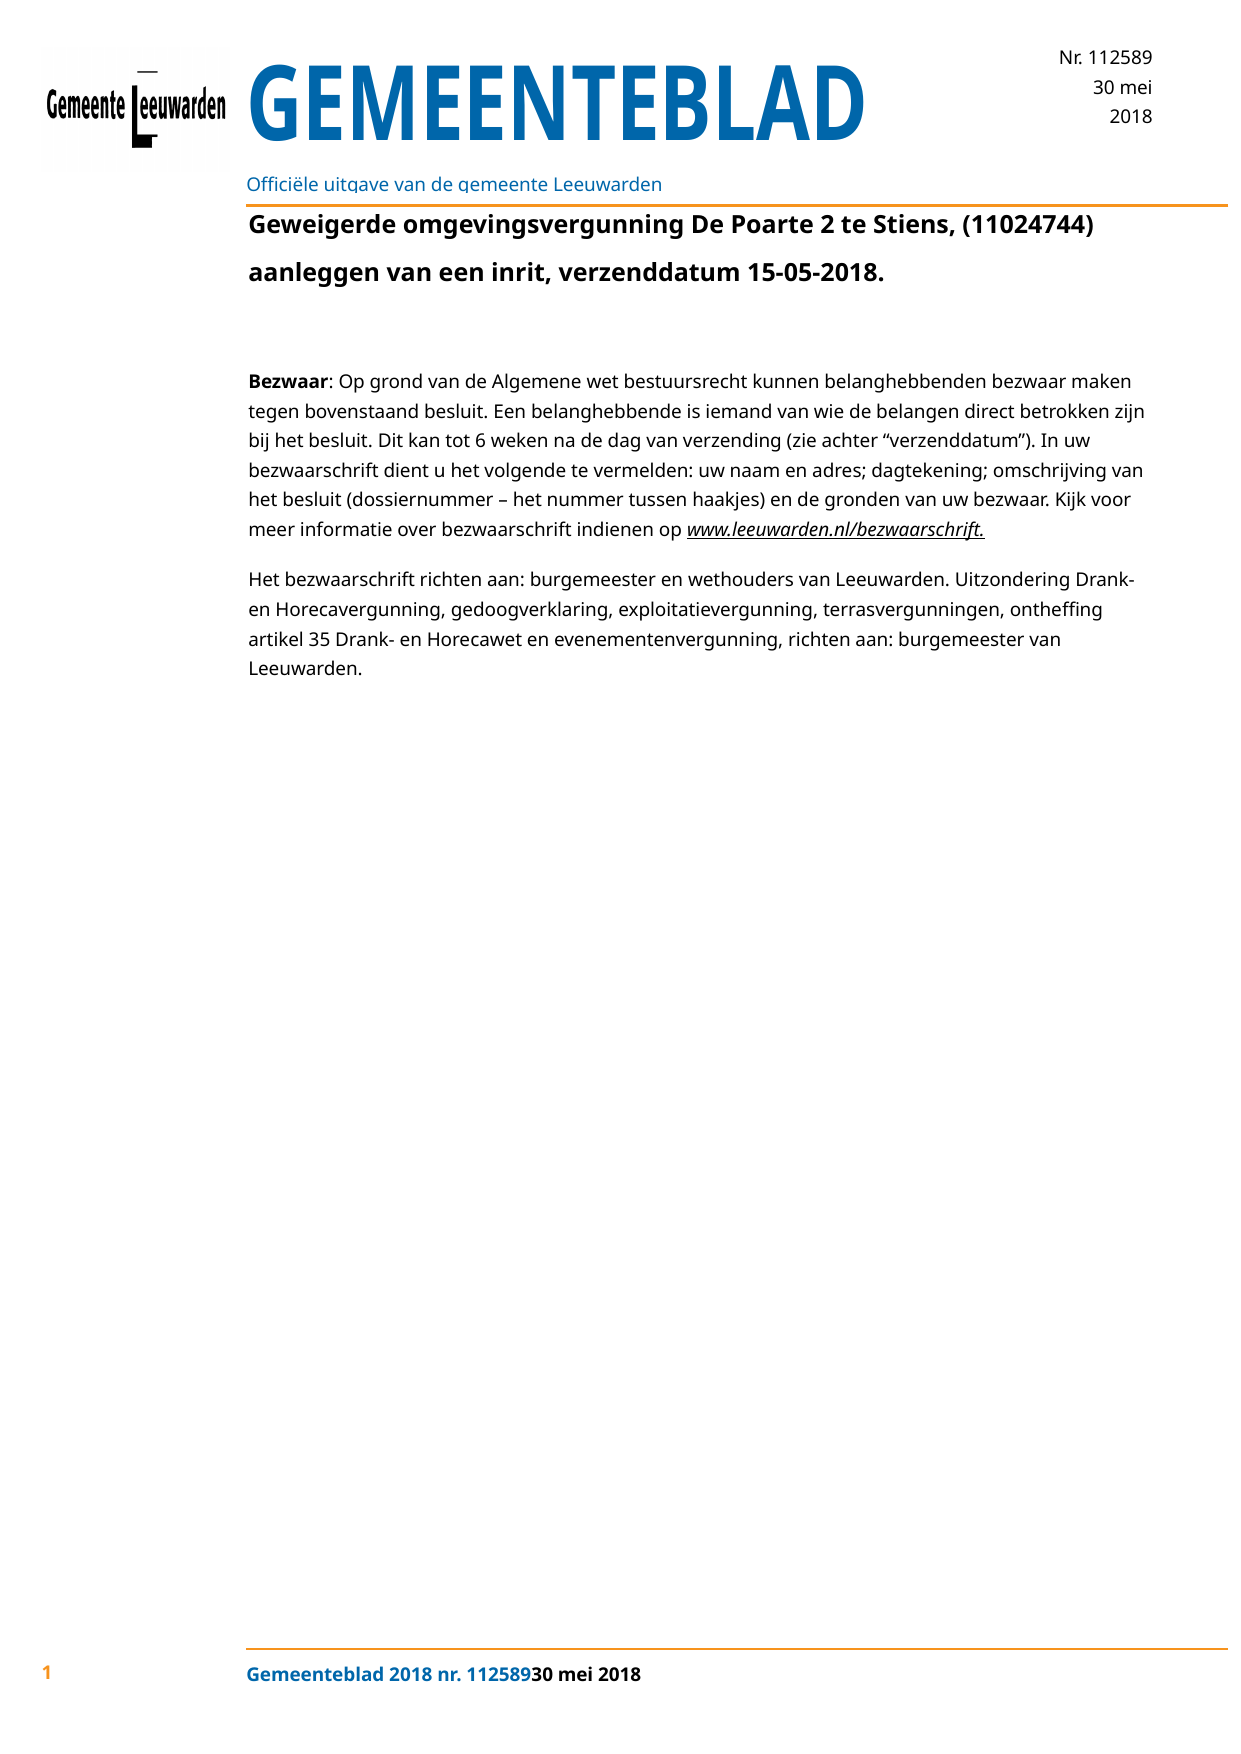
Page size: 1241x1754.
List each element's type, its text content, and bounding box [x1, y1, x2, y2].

picture [41, 47, 231, 172]
text Het bezwaarschrift richten aan: burgemeester en wethouders van Leeuwarden. Uitzondering Drank- en Horecavergunning, gedoogverklaring, exploitatievergunning, terrasvergunningen, ontheffing artikel 35 Drank- en Horecawet en evenementenvergunning, richten aan: burgemeester van Leeuwarden. [248, 567, 1152, 681]
text Geweigerde omgevingsvergunning De Poarte 2 te Stiens, (11024744) aanleggen van een inrit, verzenddatum 15-05-2018. [248, 207, 1152, 288]
text Bezwaar: Op grond van de Algemene wet bestuursrecht kunnen belanghebbenden bezwaar maken tegen bovenstaand besluit. Een belanghebbende is iemand van wie de belangen direct betrokken zijn bij het besluit. Dit kan tot 6 weken na de dag van verzending (zie achter “verzenddatum”). In uw bezwaarschrift dient u het volgende te vermelden: uw naam en adres; dagtekening; omschrijving van het besluit (dossiernummer – het nummer tussen haakjes) en de gronden van uw bezwaar. Kijk voor meer informatie over bezwaarschrift indienen op www.leeuwarden.nl/bezwaarschrift. [248, 368, 1152, 542]
